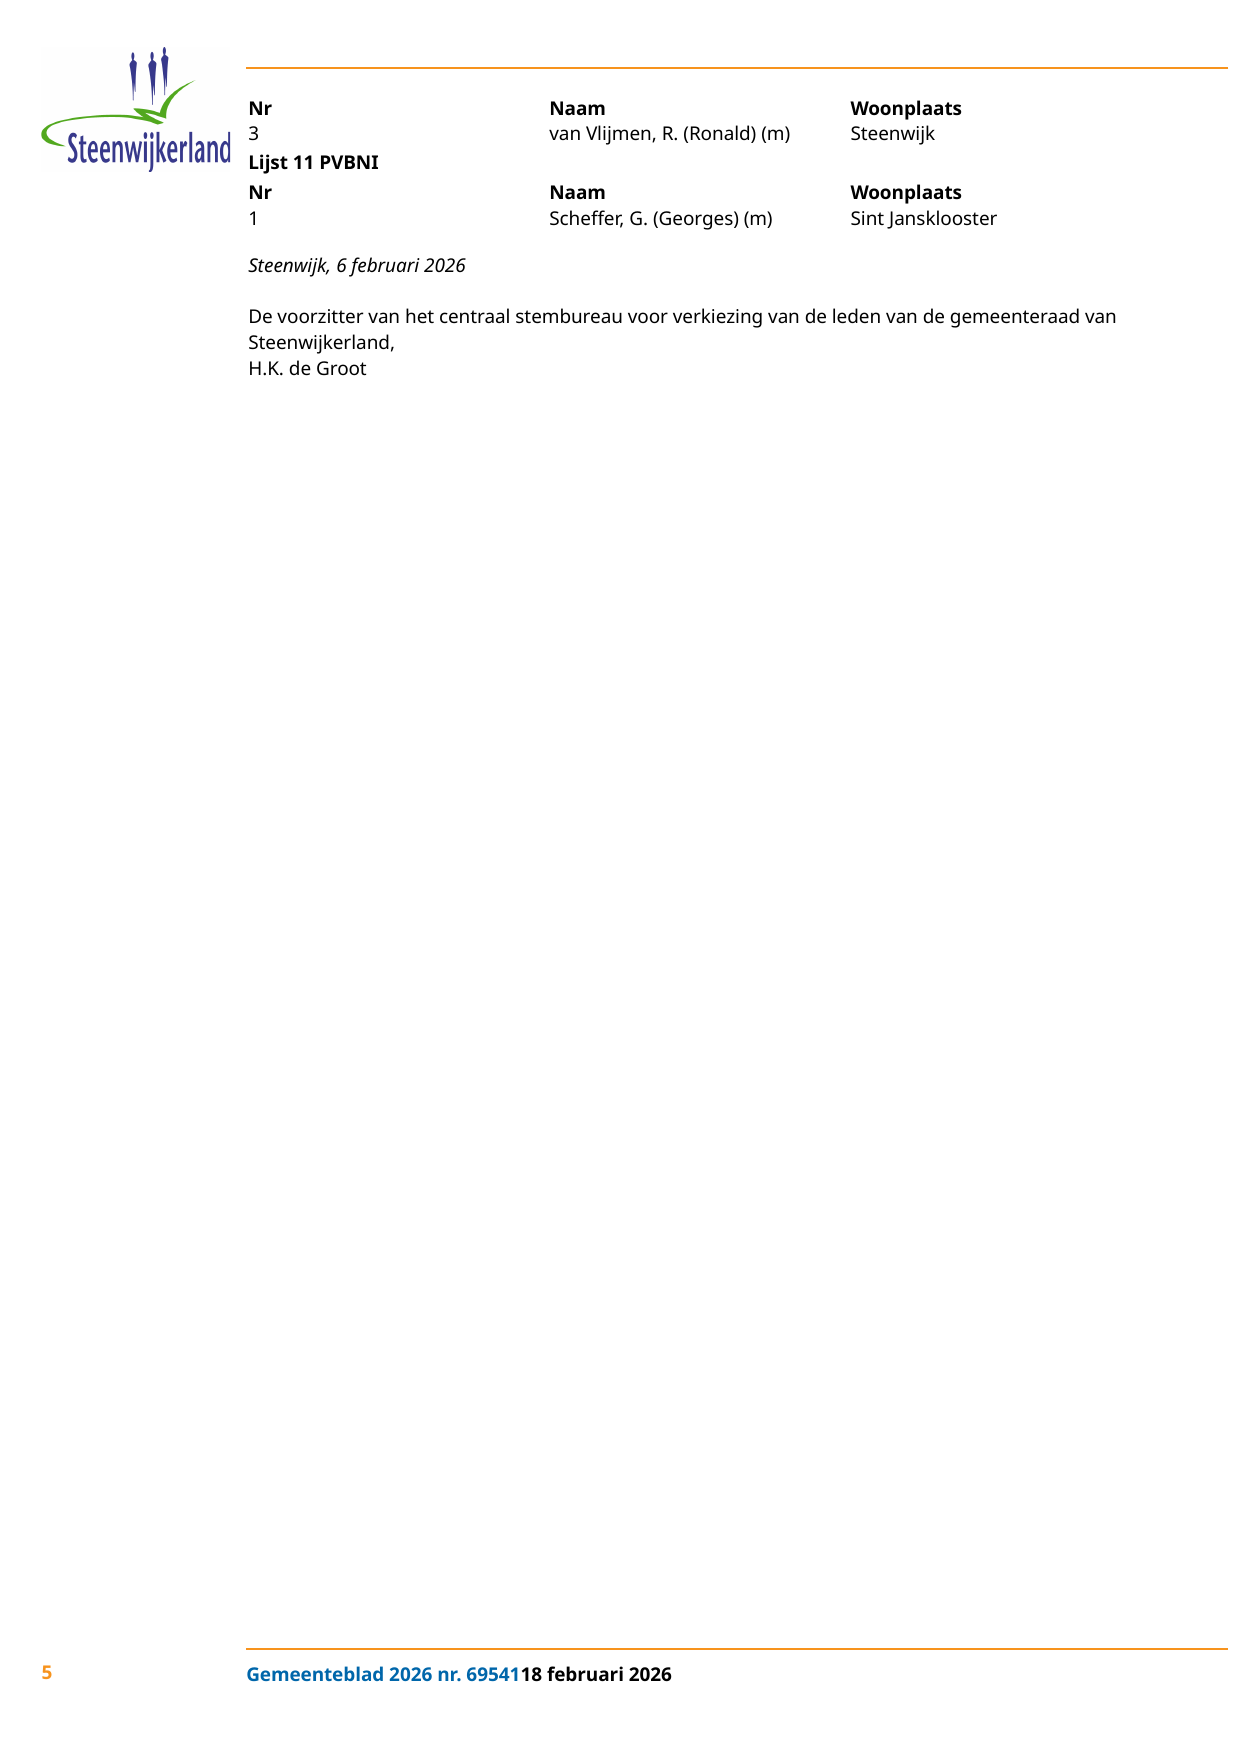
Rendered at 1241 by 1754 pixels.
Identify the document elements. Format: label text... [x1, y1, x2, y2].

picture [41, 47, 231, 172]
table_cell Sint Jansklooster [850, 205, 1152, 231]
text De voorzitter van het centraal stembureau voor verkiezing van de leden van de gemeenteraad van Steenwijkerland, [248, 303, 1152, 355]
text H.K. de Groot [248, 355, 1152, 381]
table_header Naam [549, 95, 850, 121]
table_cell 1 [248, 205, 549, 231]
table_cell van Vlijmen, R. (Ronald) (m) [549, 121, 850, 146]
table_cell 3 [248, 121, 549, 146]
table_header Woonplaats [850, 95, 1152, 121]
table_cell Steenwijk [850, 121, 1152, 146]
table_header Nr [248, 95, 549, 121]
text Steenwijk, 6 februari 2026 [248, 252, 1152, 278]
table_header Woonplaats [850, 179, 1152, 205]
table_header Nr [248, 179, 549, 205]
text Lijst 11 PVBNI [248, 149, 1152, 175]
table_cell Scheffer, G. (Georges) (m) [549, 205, 850, 231]
table_header Naam [549, 179, 850, 205]
